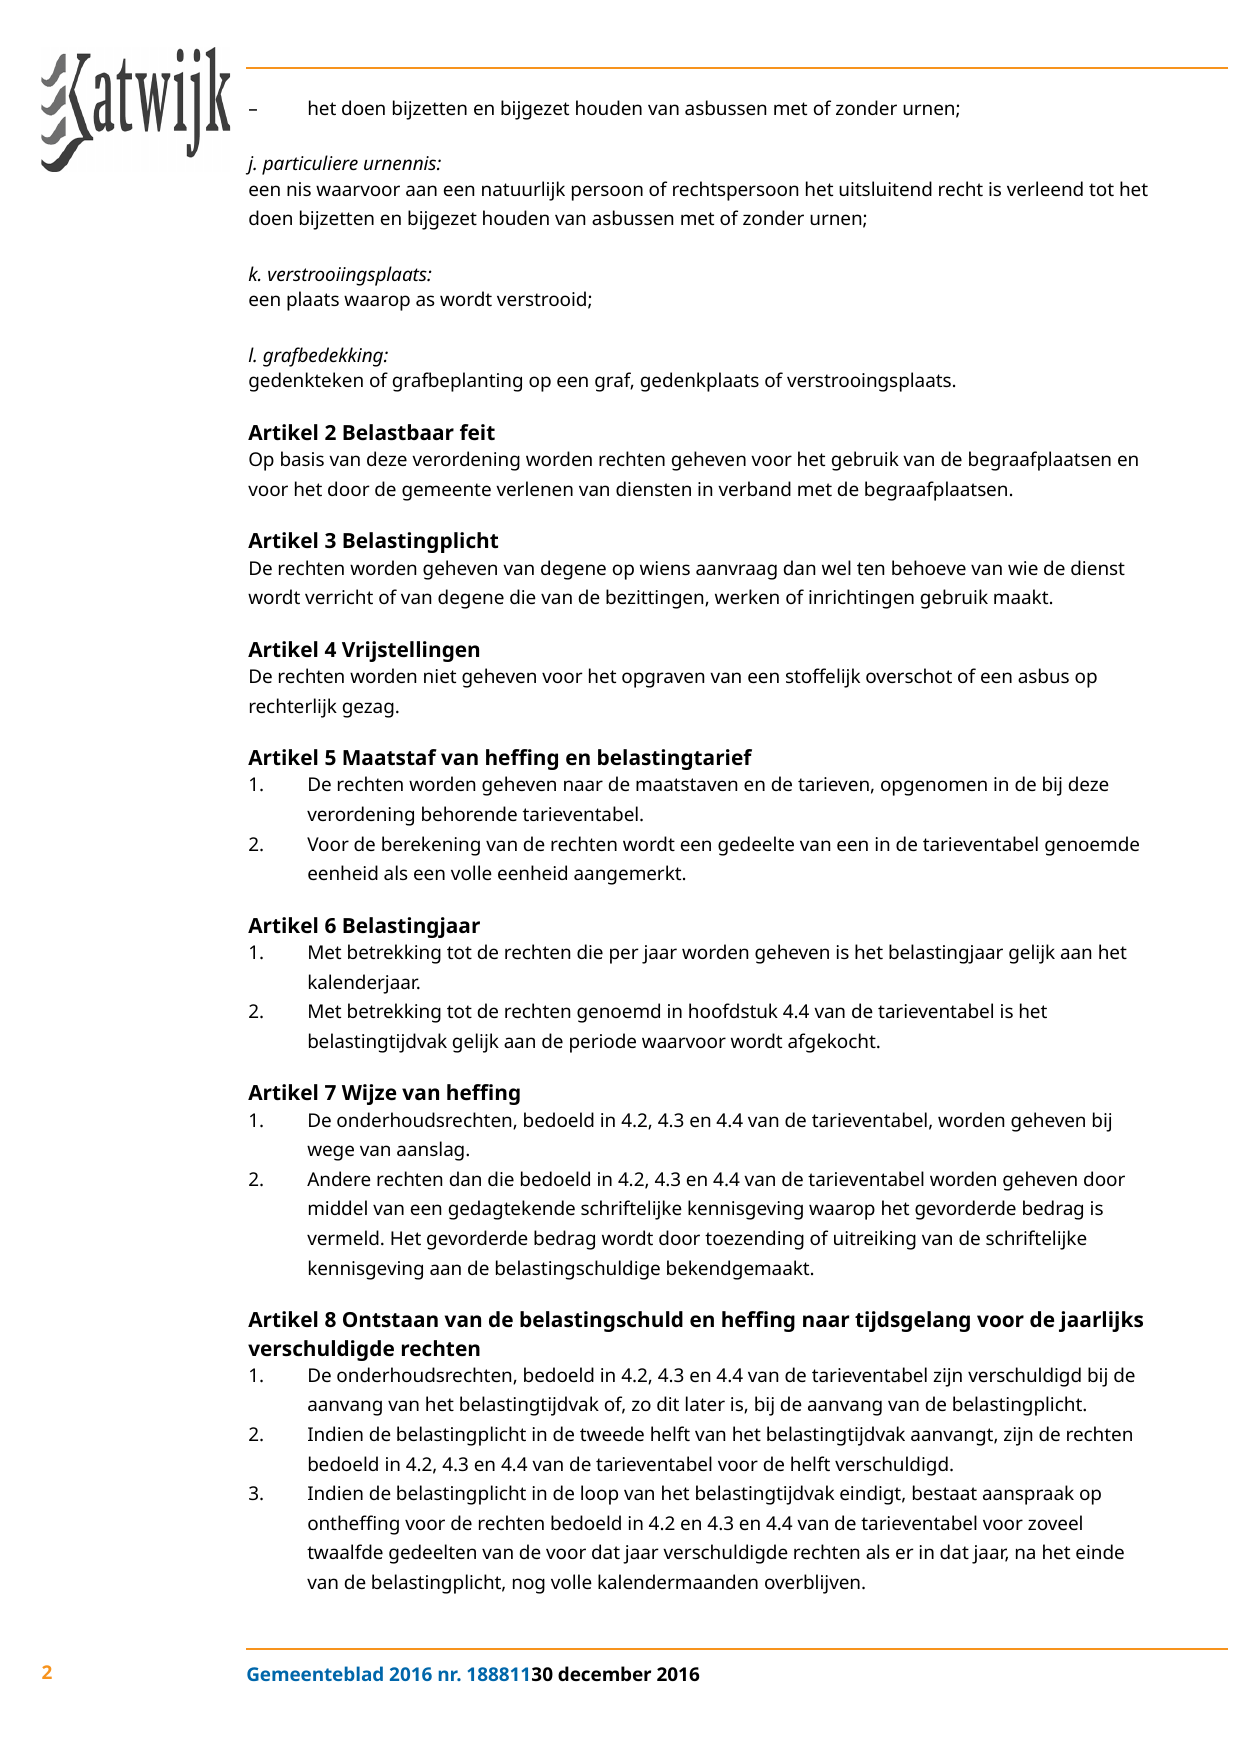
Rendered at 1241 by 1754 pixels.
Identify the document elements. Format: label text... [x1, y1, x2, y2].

text een plaats waarop as wordt verstrooid; [248, 286, 1152, 312]
text Artikel 5 Maatstaf van heffing en belastingtarief [248, 743, 1152, 772]
list De onderhoudsrechten, bedoeld in 4.2, 4.3 en 4.4 van de tarieventabel zijn verschuldigd bij de aanvang van het belastingtijdvak of, zo dit later is, bij de aanvang van de belastingplicht. [248, 1362, 1152, 1417]
list Met betrekking tot de rechten genoemd in hoofdstuk 4.4 van de tarieventabel is het belastingtijdvak gelijk aan de periode waarvoor wordt afgekocht. [248, 998, 1152, 1054]
text Artikel 2 Belastbaar feit [248, 418, 1152, 446]
text De rechten worden geheven van degene op wiens aanvraag dan wel ten behoeve van wie de dienst wordt verricht of van degene die van de bezittingen, werken of inrichtingen gebruik maakt. [248, 555, 1152, 610]
list Voor de berekening van de rechten wordt een gedeelte van een in de tarieventabel genoemde eenheid als een volle eenheid aangemerkt. [248, 831, 1152, 886]
text Artikel 6 Belastingjaar [248, 911, 1152, 939]
picture [41, 47, 231, 172]
text Artikel 4 Vrijstellingen [248, 635, 1152, 663]
text l. grafbedekking: [248, 342, 1152, 367]
list De rechten worden geheven naar de maatstaven en de tarieven, opgenomen in de bij deze verordening behorende tarieventabel. [248, 772, 1152, 827]
list Andere rechten dan die bedoeld in 4.2, 4.3 en 4.4 van de tarieventabel worden geheven door middel van een gedagtekende schriftelijke kennisgeving waarop het gevorderde bedrag is vermeld. Het gevorderde bedrag wordt door toezending of uitreiking van de schriftelijke kennisgeving aan de belastingschuldige bekendgemaakt. [248, 1166, 1152, 1281]
list Met betrekking tot de rechten die per jaar worden geheven is het belastingjaar gelijk aan het kalenderjaar. [248, 939, 1152, 994]
text k. verstrooiingsplaats: [248, 261, 1152, 286]
text Artikel 8 Ontstaan van de belastingschuld en heffing naar tijdsgelang voor de jaarlijks verschuldigde rechten [248, 1305, 1152, 1362]
text een nis waarvoor aan een natuurlijk persoon of rechtspersoon het uitsluitend recht is verleend tot het doen bijzetten en bijgezet houden van asbussen met of zonder urnen; [248, 176, 1152, 231]
text Artikel 7 Wijze van heffing [248, 1078, 1152, 1107]
list De onderhoudsrechten, bedoeld in 4.2, 4.3 en 4.4 van de tarieventabel, worden geheven bij wege van aanslag. [248, 1107, 1152, 1162]
text Op basis van deze verordening worden rechten geheven voor het gebruik van de begraafplaatsen en voor het door de gemeente verlenen van diensten in verband met de begraafplaatsen. [248, 446, 1152, 502]
text De rechten worden niet geheven voor het opgraven van een stoffelijk overschot of een asbus op rechterlijk gezag. [248, 663, 1152, 718]
list Indien de belastingplicht in de loop van het belastingtijdvak eindigt, bestaat aanspraak op ontheffing voor de rechten bedoeld in 4.2 en 4.3 en 4.4 van de tarieventabel voor zoveel twaalfde gedeelten van de voor dat jaar verschuldigde rechten als er in dat jaar, na het einde van de belastingplicht, nog volle kalendermaanden overblijven. [248, 1480, 1152, 1595]
list Indien de belastingplicht in de tweede helft van het belastingtijdvak aanvangt, zijn de rechten bedoeld in 4.2, 4.3 en 4.4 van de tarieventabel voor de helft verschuldigd. [248, 1421, 1152, 1477]
text j. particuliere urnennis: [248, 150, 1152, 176]
list het doen bijzetten en bijgezet houden van asbussen met of zonder urnen; [248, 95, 1152, 121]
text gedenkteken of grafbeplanting op een graf, gedenkplaats of verstrooingsplaats. [248, 367, 1152, 393]
text Artikel 3 Belastingplicht [248, 526, 1152, 555]
